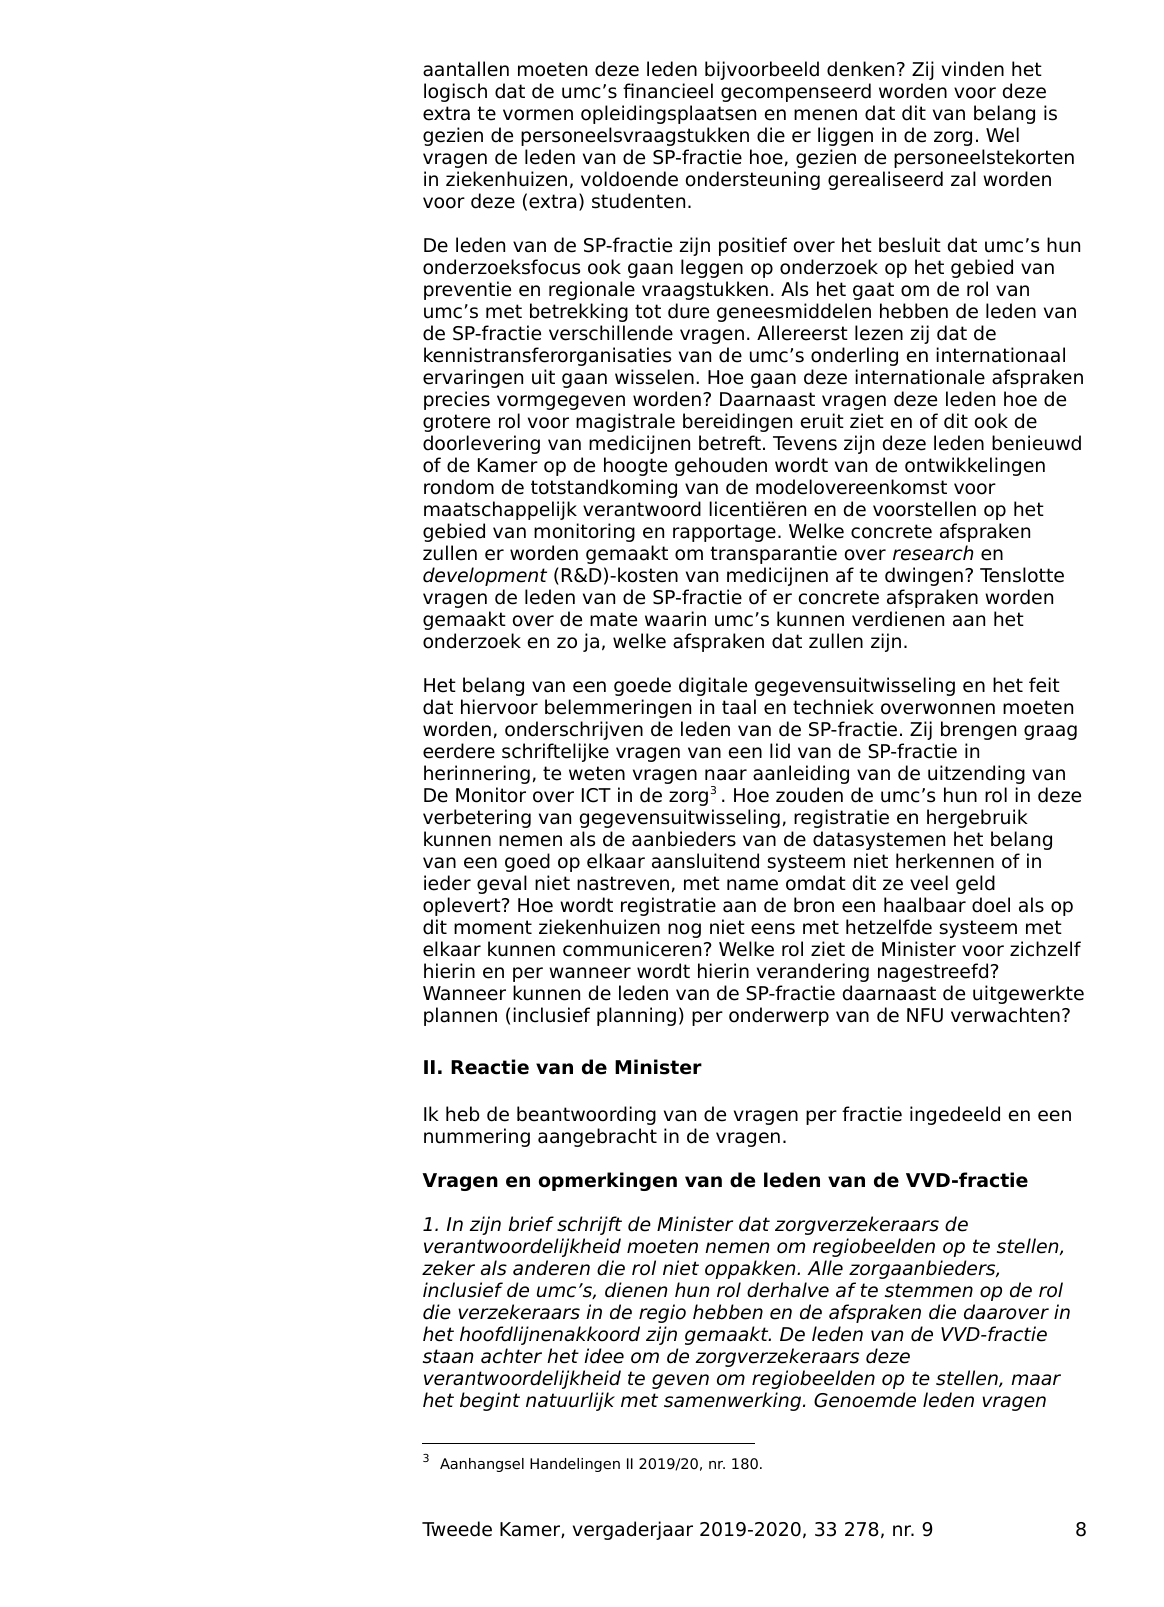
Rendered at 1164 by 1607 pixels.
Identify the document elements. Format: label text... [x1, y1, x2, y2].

subtitle II. Reactie van de Minister [422, 1057, 1087, 1078]
text Ik heb de beantwoording van de vragen per fractie ingedeeld en een nummering aangebracht in de vragen. [422, 1103, 1087, 1147]
text De leden van de SP-fractie zijn positief over het besluit dat umc’s hun onderzoeksfocus ook gaan leggen op onderzoek op het gebied van preventie en regionale vraagstukken. Als het gaat om de rol van umc’s met betrekking tot dure geneesmiddelen hebben de leden van de SP-fractie verschillende vragen. Allereerst lezen zij dat de kennistransferorganisaties van de umc’s onderling en internationaal ervaringen uit gaan wisselen. Hoe gaan deze internationale afspraken precies vormgegeven worden? Daarnaast vragen deze leden hoe de grotere rol voor magistrale bereidingen eruit ziet en of dit ook de doorlevering van medicijnen betreft. Tevens zijn deze leden benieuwd of de Kamer op de hoogte gehouden wordt van de ontwikkelingen rondom de totstandkoming van de modelovereenkomst voor maatschappelijk verantwoord licentiëren en de voorstellen op het gebied van monitoring en rapportage. Welke concrete afspraken zullen er worden gemaakt om transparantie over research en development (R&D)-kosten van medicijnen af te dwingen? Tenslotte vragen de leden van de SP-fractie of er concrete afspraken worden gemaakt over de mate waarin umc’s kunnen verdienen aan het onderzoek en zo ja, welke afspraken dat zullen zijn. [422, 235, 1087, 653]
text aantallen moeten deze leden bijvoorbeeld denken? Zij vinden het logisch dat de umc’s financieel gecompenseerd worden voor deze extra te vormen opleidingsplaatsen en menen dat dit van belang is gezien de personeelsvraagstukken die er liggen in de zorg. Wel vragen de leden van de SP-fractie hoe, gezien de personeelstekorten in ziekenhuizen, voldoende ondersteuning gerealiseerd zal worden voor deze (extra) studenten. [422, 59, 1087, 213]
subtitle Vragen en opmerkingen van de leden van de VVD-fractie [422, 1170, 1087, 1192]
text Het belang van een goede digitale gegevensuitwisseling en het feit dat hiervoor belemmeringen in taal en techniek overwonnen moeten worden, onderschrijven de leden van de SP-fractie. Zij brengen graag eerdere schriftelijke vragen van een lid van de SP-fractie in herinnering, te weten vragen naar aanleiding van de uitzending van De Monitor over ICT in de zorg. Hoe zouden de umc’s hun rol in deze verbetering van gegevensuitwisseling, registratie en hergebruik kunnen nemen als de aanbieders van de datasystemen het belang van een goed op elkaar aansluitend systeem niet herkennen of in ieder geval niet nastreven, met name omdat dit ze veel geld oplevert? Hoe wordt registratie aan de bron een haalbaar doel als op dit moment ziekenhuizen nog niet eens met hetzelfde systeem met elkaar kunnen communiceren? Welke rol ziet de Minister voor zichzelf hierin en per wanneer wordt hierin verandering nagestreefd? Wanneer kunnen de leden van de SP-fractie daarnaast de uitgewerkte plannen (inclusief planning) per onderwerp van de NFU verwachten? [422, 675, 1087, 1027]
text Aanhangsel Handelingen II 2019/20, nr. 180. [422, 1452, 1087, 1474]
text 1. In zijn brief schrijft de Minister dat zorgverzekeraars de verantwoordelijkheid moeten nemen om regiobeelden op te stellen, zeker als anderen die rol niet oppakken. Alle zorgaanbieders, inclusief de umc’s, dienen hun rol derhalve af te stemmen op de rol die verzekeraars in de regio hebben en de afspraken die daarover in het hoofdlijnenakkoord zijn gemaakt. De leden van de VVD-fractie staan achter het idee om de zorgverzekeraars deze verantwoordelijkheid te geven om regiobeelden op te stellen, maar het begint natuurlijk met samenwerking. Genoemde leden vragen [422, 1214, 1087, 1412]
